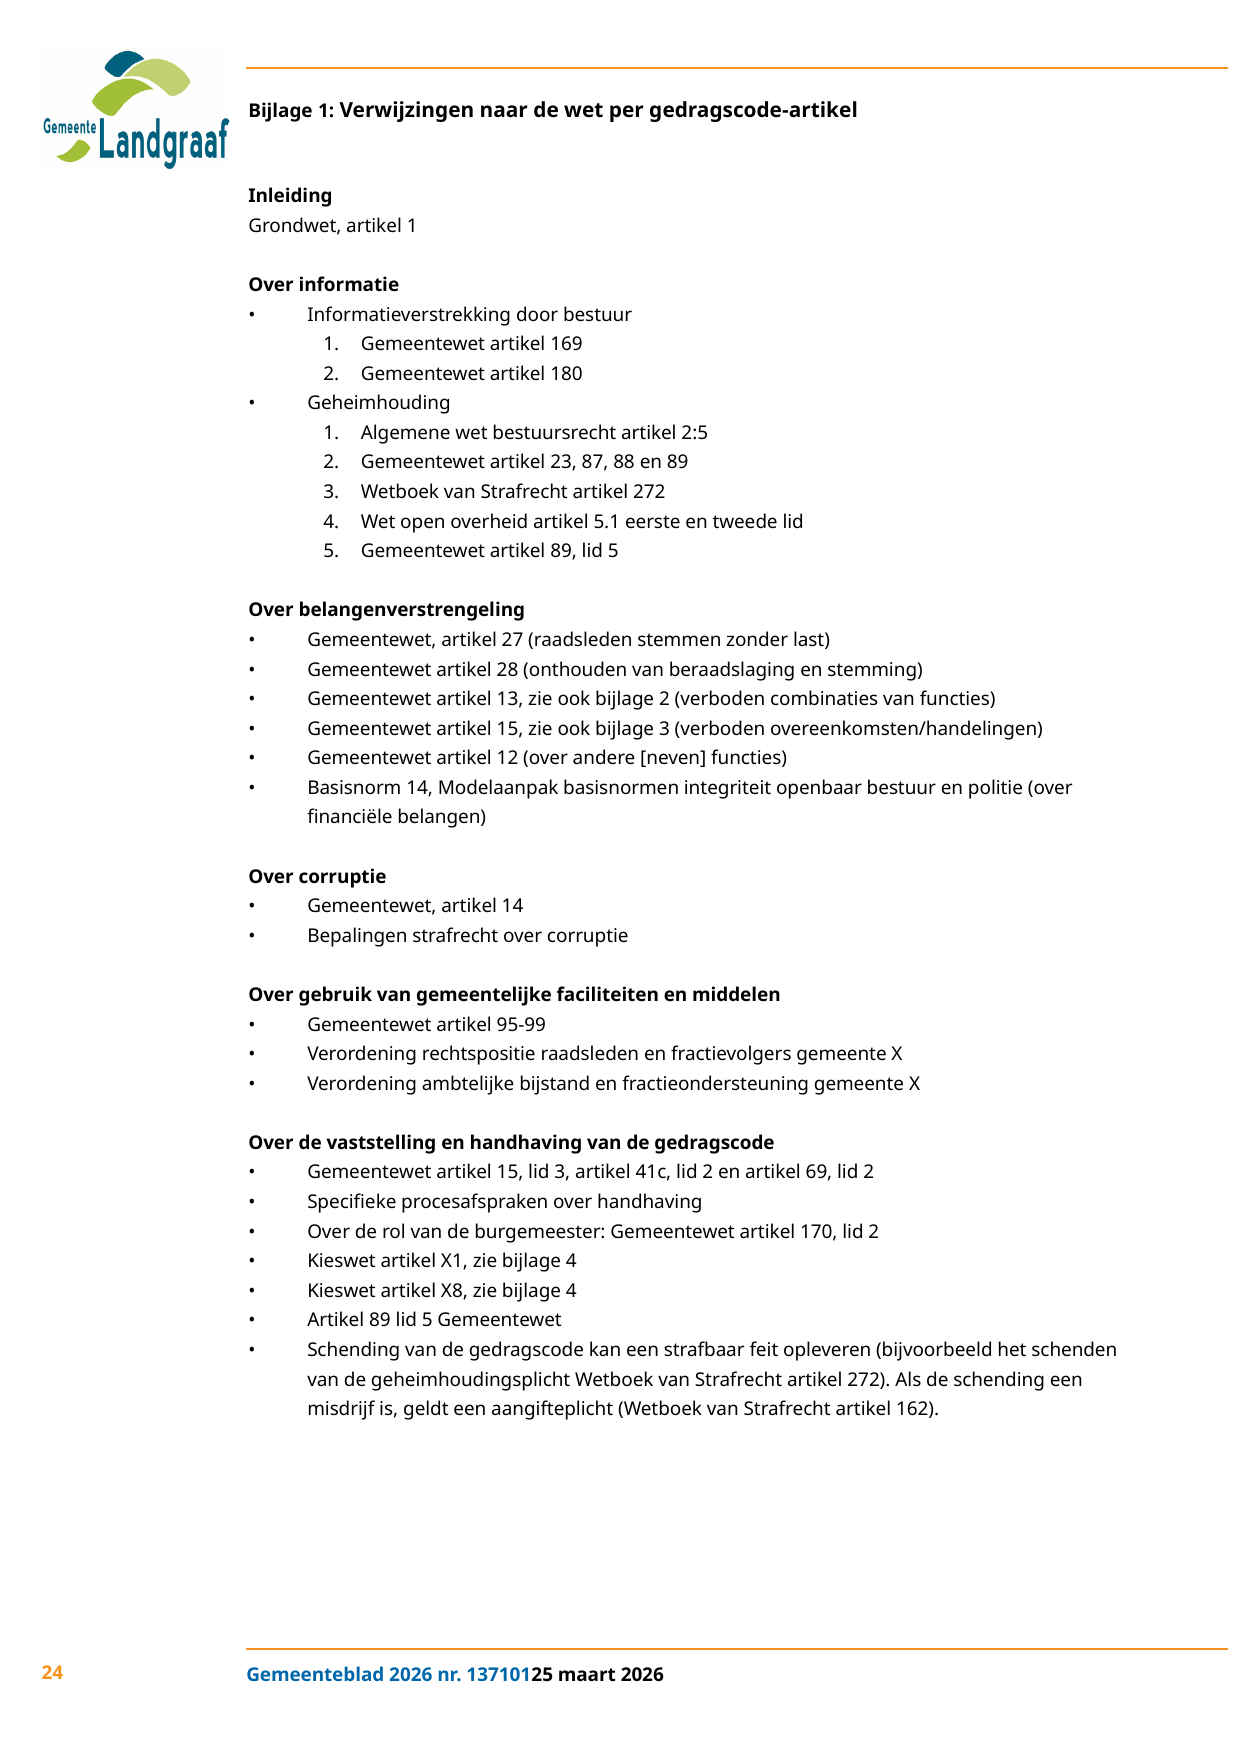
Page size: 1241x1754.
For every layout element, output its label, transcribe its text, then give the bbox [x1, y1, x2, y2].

list Kieswet artikel X1, zie bijlage 4 [248, 1247, 1152, 1273]
list Gemeentewet artikel 13, zie ook bijlage 2 (verboden combinaties van functies) [248, 685, 1152, 711]
text Grondwet, artikel 1 [248, 212, 1152, 238]
list Gemeentewet, artikel 14 [248, 892, 1152, 918]
list Gemeentewet artikel 169 [323, 330, 1152, 356]
text Over informatie [248, 271, 1152, 297]
list Informatieverstrekking door bestuur [248, 301, 1152, 327]
list Gemeentewet artikel 12 (over andere [neven] functies) [248, 744, 1152, 770]
list Gemeentewet artikel 23, 87, 88 en 89 [323, 449, 1152, 474]
text Bijlage 1: Verwijzingen naar de wet per gedragscode-artikel [248, 95, 1152, 123]
picture [41, 47, 231, 172]
list Kieswet artikel X8, zie bijlage 4 [248, 1277, 1152, 1303]
list Gemeentewet artikel 28 (onthouden van beraadslaging en stemming) [248, 656, 1152, 682]
list Basisnorm 14, Modelaanpak basisnormen integriteit openbaar bestuur en politie (over financiële belangen) [248, 774, 1152, 829]
list Artikel 89 lid 5 Gemeentewet [248, 1307, 1152, 1332]
text Over belangenverstrengeling [248, 597, 1152, 622]
text Over de vaststelling en handhaving van de gedragscode [248, 1129, 1152, 1155]
list Gemeentewet artikel 95-99 [248, 1011, 1152, 1037]
list Gemeentewet artikel 89, lid 5 [323, 537, 1152, 563]
text Inleiding [248, 182, 1152, 208]
list Verordening rechtspositie raadsleden en fractievolgers gemeente X [248, 1040, 1152, 1066]
list Wet open overheid artikel 5.1 eerste en tweede lid [323, 508, 1152, 534]
list Over de rol van de burgemeester: Gemeentewet artikel 170, lid 2 [248, 1218, 1152, 1244]
list Specifieke procesafspraken over handhaving [248, 1188, 1152, 1214]
list Verordening ambtelijke bijstand en fractieondersteuning gemeente X [248, 1070, 1152, 1096]
text Over gebruik van gemeentelijke faciliteiten en middelen [248, 981, 1152, 1007]
list Gemeentewet artikel 180 [323, 360, 1152, 386]
list Algemene wet bestuursrecht artikel 2:5 [323, 419, 1152, 445]
list Gemeentewet artikel 15, lid 3, artikel 41c, lid 2 en artikel 69, lid 2 [248, 1159, 1152, 1184]
list Bepalingen strafrecht over corruptie [248, 922, 1152, 948]
list Gemeentewet, artikel 27 (raadsleden stemmen zonder last) [248, 626, 1152, 652]
list Wetboek van Strafrecht artikel 272 [323, 478, 1152, 504]
list Gemeentewet artikel 15, zie ook bijlage 3 (verboden overeenkomsten/handelingen) [248, 715, 1152, 741]
text Over corruptie [248, 863, 1152, 889]
list Schending van de gedragscode kan een strafbaar feit opleveren (bijvoorbeeld het schenden van de geheimhoudingsplicht Wetboek van Strafrecht artikel 272). Als de schending een misdrijf is, geldt een aangifteplicht (Wetboek van Strafrecht artikel 162). [248, 1336, 1152, 1421]
list Geheimhouding [248, 389, 1152, 415]
